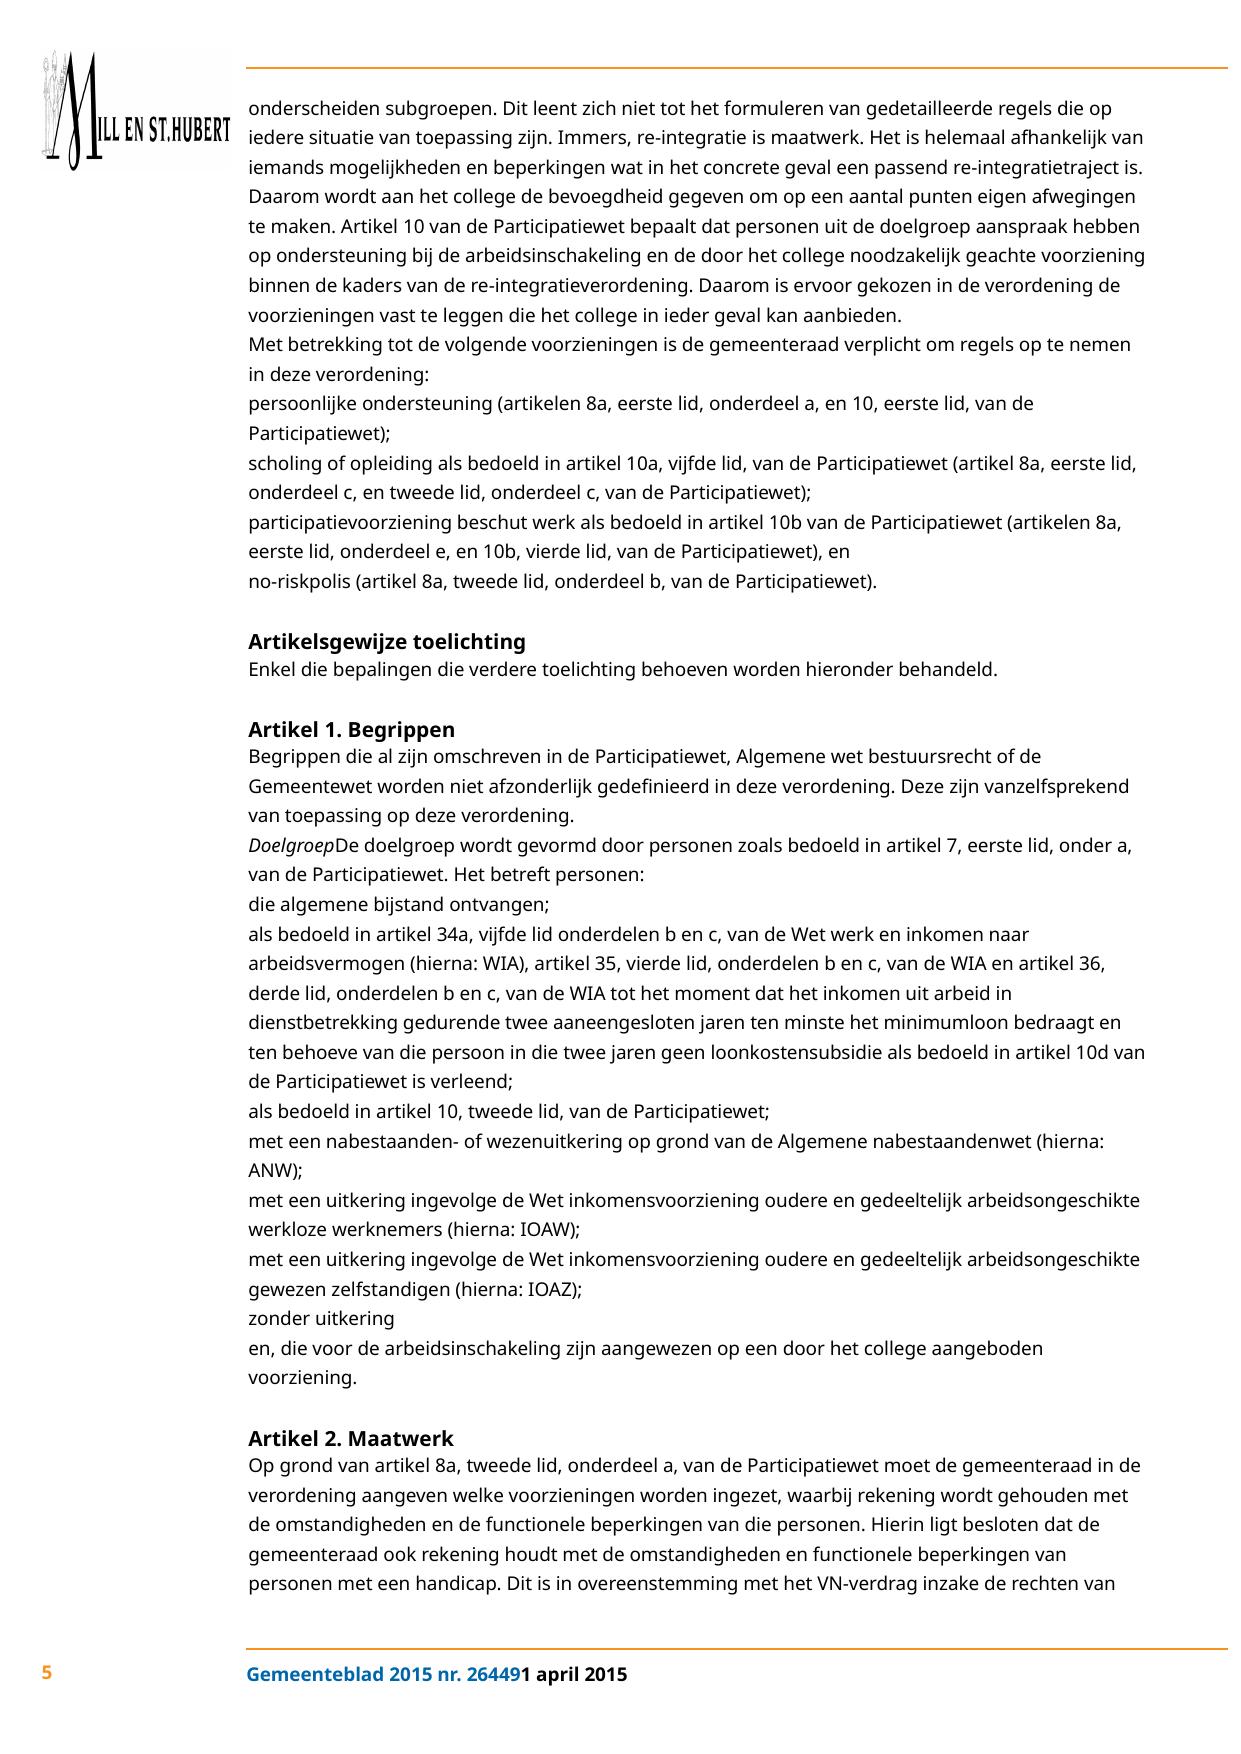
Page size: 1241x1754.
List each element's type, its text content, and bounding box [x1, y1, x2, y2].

text die algemene bijstand ontvangen; [248, 891, 1152, 917]
text participatievoorziening beschut werk als bedoeld in artikel 10b van de Participatiewet (artikelen 8a, eerste lid, onderdeel e, en 10b, vierde lid, van de Participatiewet), en [248, 509, 1152, 564]
text als bedoeld in artikel 34a, vijfde lid onderdelen b en c, van de Wet werk en inkomen naar arbeidsvermogen (hierna: WIA), artikel 35, vierde lid, onderdelen b en c, van de WIA en artikel 36, derde lid, onderdelen b en c, van de WIA tot het moment dat het inkomen uit arbeid in dienstbetrekking gedurende twee aaneengesloten jaren ten minste het minimumloon bedraagt en ten behoeve van die persoon in die twee jaren geen loonkostensubsidie als bedoeld in artikel 10d van de Participatiewet is verleend; [248, 921, 1152, 1094]
text als bedoeld in artikel 10, tweede lid, van de Participatiewet; [248, 1098, 1152, 1124]
text onderscheiden subgroepen. Dit leent zich niet tot het formuleren van gedetailleerde regels die op iedere situatie van toepassing zijn. Immers, re-integratie is maatwerk. Het is helemaal afhankelijk van iemands mogelijkheden en beperkingen wat in het concrete geval een passend re-integratietraject is. Daarom wordt aan het college de bevoegdheid gegeven om op een aantal punten eigen afwegingen te maken. Artikel 10 van de Participatiewet bepaalt dat personen uit de doelgroep aanspraak hebben op ondersteuning bij de arbeidsinschakeling en de door het college noodzakelijk geachte voorziening binnen de kaders van de re-integratieverordening. Daarom is ervoor gekozen in de verordening de voorzieningen vast te leggen die het college in ieder geval kan aanbieden. [248, 95, 1152, 328]
text en, die voor de arbeidsinschakeling zijn aangewezen op een door het college aangeboden voorziening. [248, 1335, 1152, 1390]
text Met betrekking tot de volgende voorzieningen is de gemeenteraad verplicht om regels op te nemen in deze verordening: [248, 331, 1152, 387]
text met een uitkering ingevolge de Wet inkomensvoorziening oudere en gedeeltelijk arbeidsongeschikte werkloze werknemers (hierna: IOAW); [248, 1187, 1152, 1242]
text no-riskpolis (artikel 8a, tweede lid, onderdeel b, van de Participatiewet). [248, 568, 1152, 594]
picture [41, 47, 231, 172]
text met een nabestaanden- of wezenuitkering op grond van de Algemene nabestaandenwet (hierna: ANW); [248, 1128, 1152, 1183]
text persoonlijke ondersteuning (artikelen 8a, eerste lid, onderdeel a, en 10, eerste lid, van de Participatiewet); [248, 391, 1152, 446]
text Begrippen die al zijn omschreven in de Participatiewet, Algemene wet bestuursrecht of de Gemeentewet worden niet afzonderlijk gedefinieerd in deze verordening. Deze zijn vanzelfsprekend van toepassing op deze verordening. [248, 743, 1152, 828]
text zonder uitkering [248, 1305, 1152, 1331]
text Artikel 1. Begrippen [248, 715, 1152, 743]
text DoelgroepDe doelgroep wordt gevormd door personen zoals bedoeld in artikel 7, eerste lid, onder a, van de Participatiewet. Het betreft personen: [248, 832, 1152, 887]
text Op grond van artikel 8a, tweede lid, onderdeel a, van de Participatiewet moet de gemeenteraad in de verordening aangeven welke voorzieningen worden ingezet, waarbij rekening wordt gehouden met de omstandigheden en de functionele beperkingen van die personen. Hierin ligt besloten dat de gemeenteraad ook rekening houdt met de omstandigheden en functionele beperkingen van personen met een handicap. Dit is in overeenstemming met het VN-verdrag inzake de rechten van [248, 1452, 1152, 1596]
text scholing of opleiding als bedoeld in artikel 10a, vijfde lid, van de Participatiewet (artikel 8a, eerste lid, onderdeel c, en tweede lid, onderdeel c, van de Participatiewet); [248, 450, 1152, 505]
text Artikelsgewijze toelichting [248, 627, 1152, 656]
text Artikel 2. Maatwerk [248, 1424, 1152, 1452]
text met een uitkering ingevolge de Wet inkomensvoorziening oudere en gedeeltelijk arbeidsongeschikte gewezen zelfstandigen (hierna: IOAZ); [248, 1246, 1152, 1302]
text Enkel die bepalingen die verdere toelichting behoeven worden hieronder behandeld. [248, 656, 1152, 681]
